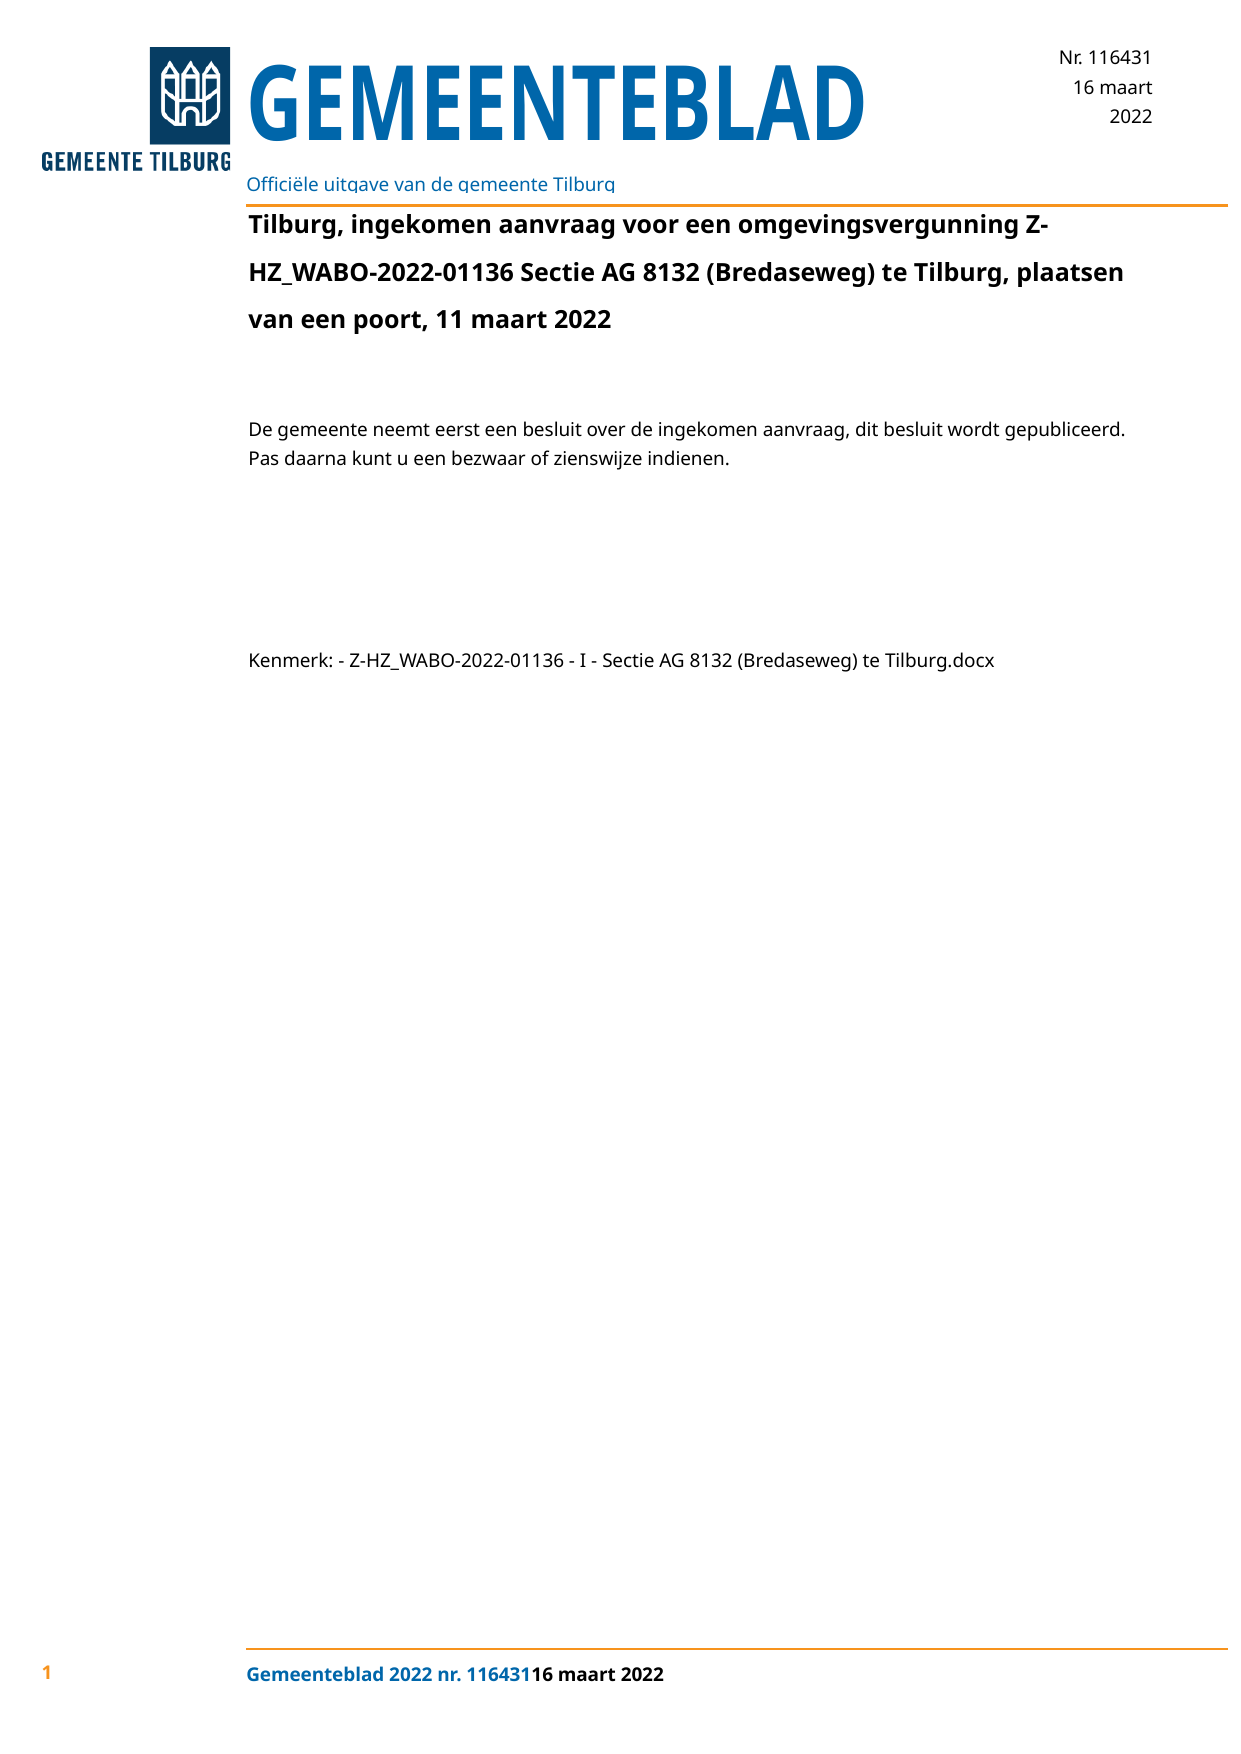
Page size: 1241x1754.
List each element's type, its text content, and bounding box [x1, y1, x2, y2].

picture [41, 47, 231, 172]
text Kenmerk: - Z-HZ_WABO-2022-01136 - I - Sectie AG 8132 (Bredaseweg) te Tilburg.docx [248, 647, 1152, 673]
text De gemeente neemt eerst een besluit over de ingekomen aanvraag, dit besluit wordt gepubliceerd. Pas daarna kunt u een bezwaar of zienswijze indienen. [248, 416, 1152, 471]
text Tilburg, ingekomen aanvraag voor een omgevingsvergunning Z-HZ_WABO-2022-01136 Sectie AG 8132 (Bredaseweg) te Tilburg, plaatsen van een poort, 11 maart 2022 [248, 207, 1152, 336]
